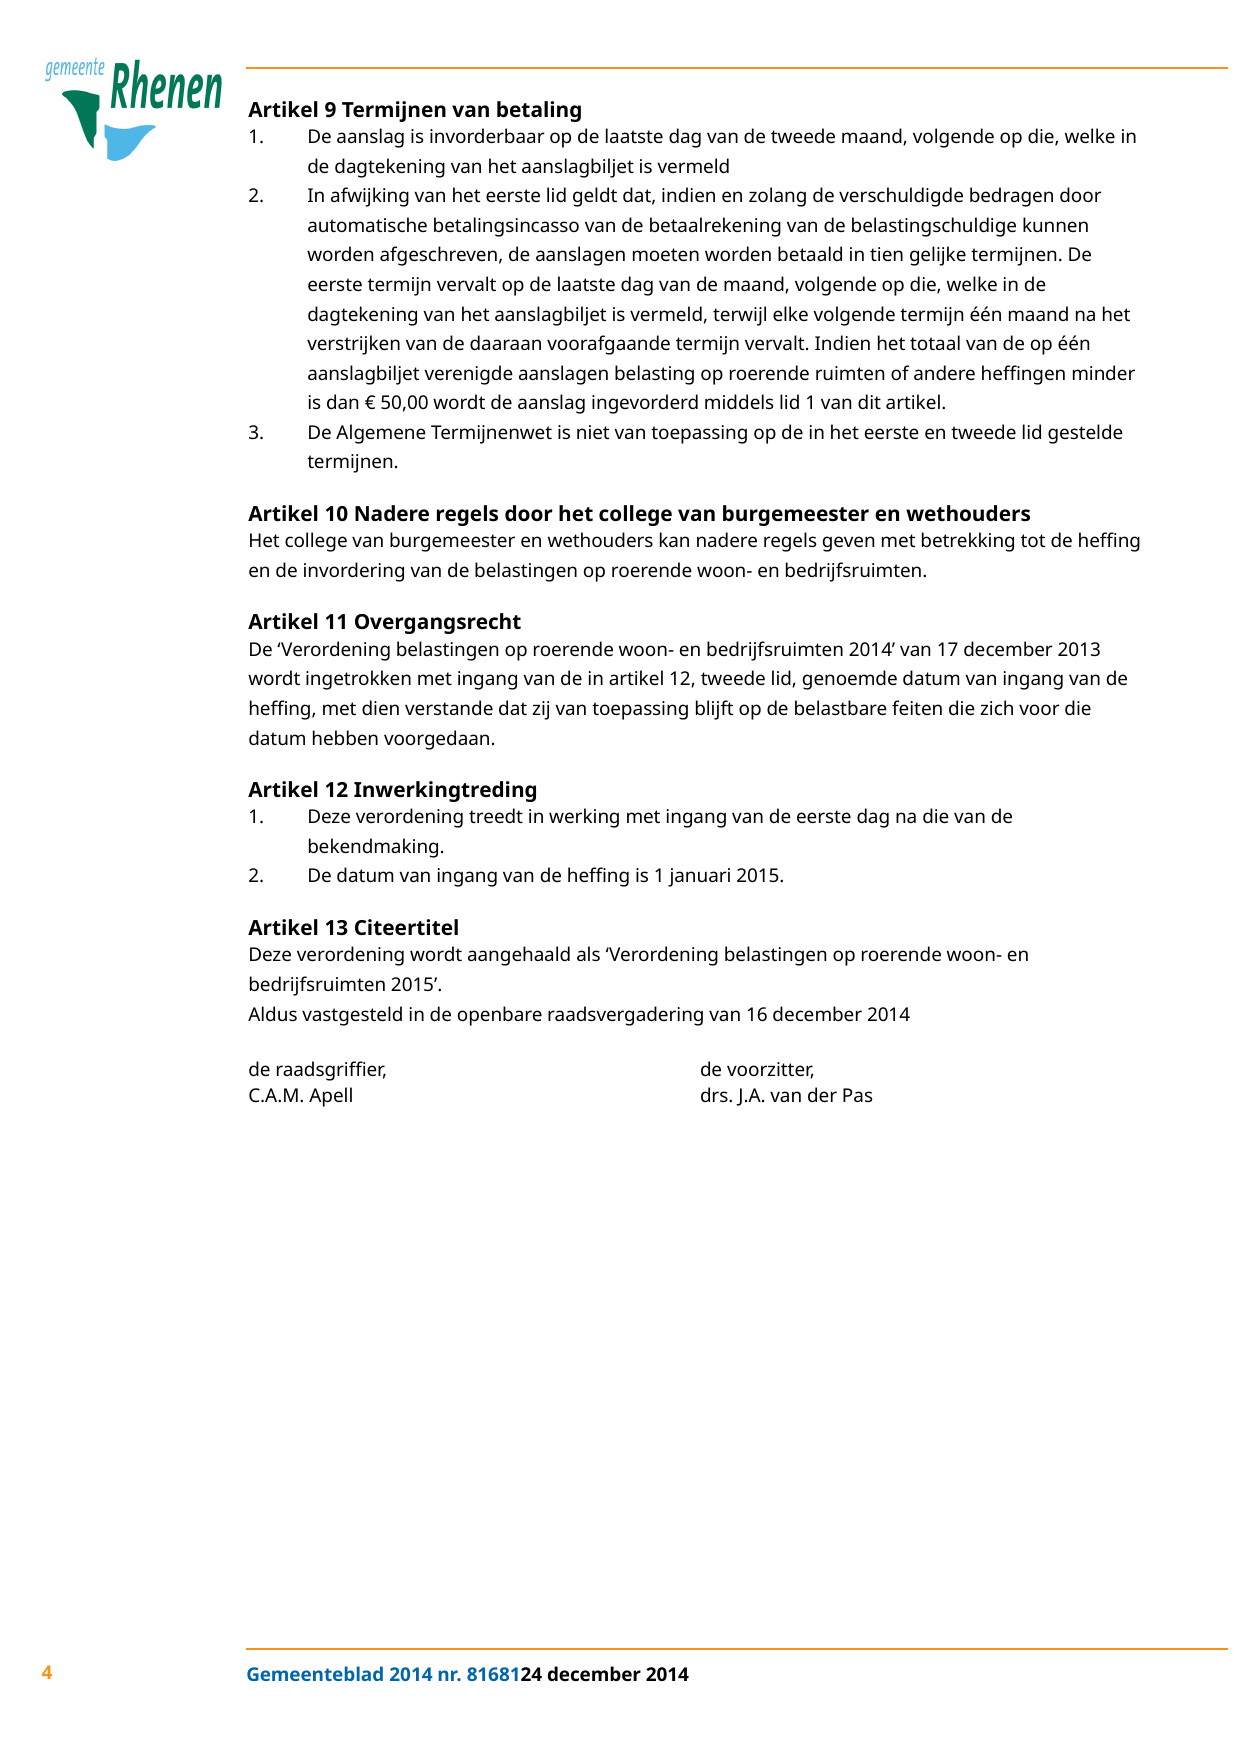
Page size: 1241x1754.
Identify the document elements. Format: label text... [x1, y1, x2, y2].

text Aldus vastgesteld in de openbare raadsvergadering van 16 december 2014 [248, 1001, 1152, 1026]
text Artikel 12 Inwerkingtreding [248, 775, 1152, 803]
list De Algemene Termijnenwet is niet van toepassing op de in het eerste en tweede lid gestelde termijnen. [248, 419, 1152, 474]
text Artikel 9 Termijnen van betaling [248, 95, 1152, 123]
text Deze verordening wordt aangehaald als ‘Verordening belastingen op roerende woon- en bedrijfsruimten 2015’. [248, 942, 1152, 997]
text Artikel 10 Nadere regels door het college van burgemeester en wethouders [248, 499, 1152, 527]
picture [41, 47, 231, 172]
table_cell drs. J.A. van der Pas [700, 1082, 1152, 1107]
text Artikel 13 Citeertitel [248, 913, 1152, 942]
list De datum van ingang van de heffing is 1 januari 2015. [248, 863, 1152, 888]
table_header de raadsgriffier, [248, 1056, 700, 1082]
list In afwijking van het eerste lid geldt dat, indien en zolang de verschuldigde bedragen door automatische betalingsincasso van de betaalrekening van de belastingschuldige kunnen worden afgeschreven, de aanslagen moeten worden betaald in tien gelijke termijnen. De eerste termijn vervalt op de laatste dag van de maand, volgende op die, welke in de dagtekening van het aanslagbiljet is vermeld, terwijl elke volgende termijn één maand na het verstrijken van de daaraan voorafgaande termijn vervalt. Indien het totaal van de op één aanslagbiljet verenigde aanslagen belasting op roerende ruimten of andere heffingen minder is dan € 50,00 wordt de aanslag ingevorderd middels lid 1 van dit artikel. [248, 182, 1152, 415]
table_header de voorzitter, [700, 1056, 1152, 1082]
list Deze verordening treedt in werking met ingang van de eerste dag na die van de bekendmaking. [248, 803, 1152, 859]
text Artikel 11 Overgangsrecht [248, 607, 1152, 636]
table_cell C.A.M. Apell [248, 1082, 700, 1107]
text Het college van burgemeester en wethouders kan nadere regels geven met betrekking tot de heffing en de invordering van de belastingen op roerende woon- en bedrijfsruimten. [248, 527, 1152, 583]
list De aanslag is invorderbaar op de laatste dag van de tweede maand, volgende op die, welke in de dagtekening van het aanslagbiljet is vermeld [248, 123, 1152, 178]
text De ‘Verordening belastingen op roerende woon- en bedrijfsruimten 2014’ van 17 december 2013 wordt ingetrokken met ingang van de in artikel 12, tweede lid, genoemde datum van ingang van de heffing, met dien verstande dat zij van toepassing blijft op de belastbare feiten die zich voor die datum hebben voorgedaan. [248, 636, 1152, 750]
